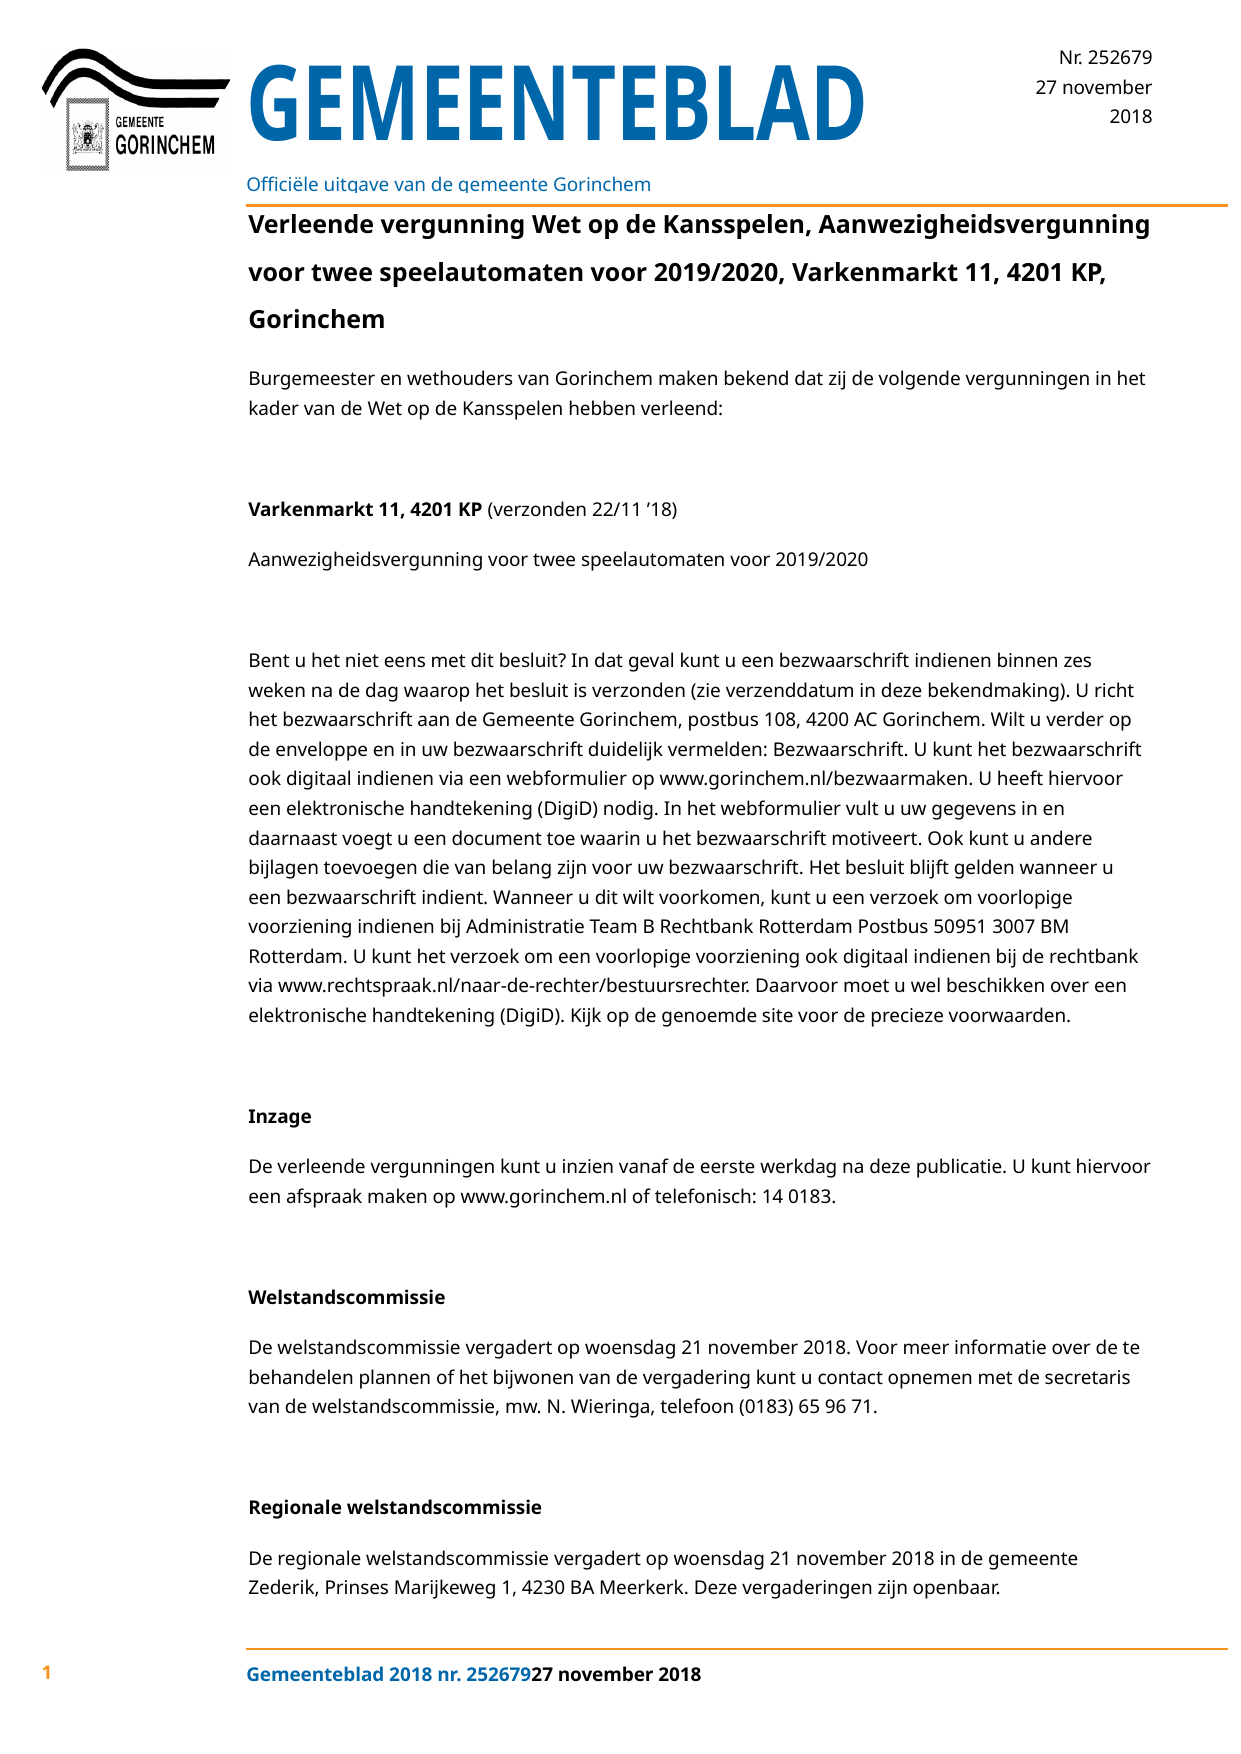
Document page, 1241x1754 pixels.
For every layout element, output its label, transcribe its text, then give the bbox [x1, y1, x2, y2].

text Bent u het niet eens met dit besluit? In dat geval kunt u een bezwaarschrift indienen binnen zes weken na de dag waarop het besluit is verzonden (zie verzenddatum in deze bekendmaking). U richt het bezwaarschrift aan de Gemeente Gorinchem, postbus 108, 4200 AC Gorinchem. Wilt u verder op de enveloppe en in uw bezwaarschrift duidelijk vermelden: Bezwaarschrift. U kunt het bezwaarschrift ook digitaal indienen via een webformulier op www.gorinchem.nl/bezwaarmaken. U heeft hiervoor een elektronische handtekening (DigiD) nodig. In het webformulier vult u uw gegevens in en daarnaast voegt u een document toe waarin u het bezwaarschrift motiveert. Ook kunt u andere bijlagen toevoegen die van belang zijn voor uw bezwaarschrift. Het besluit blijft gelden wanneer u een bezwaarschrift indient. Wanneer u dit wilt voorkomen, kunt u een verzoek om voorlopige voorziening indienen bij Administratie Team B Rechtbank Rotterdam Postbus 50951 3007 BM Rotterdam. U kunt het verzoek om een voorlopige voorziening ook digitaal indienen bij de rechtbank via www.rechtspraak.nl/naar-de-rechter/bestuursrechter. Daarvoor moet u wel beschikken over een elektronische handtekening (DigiD). Kijk op de genoemde site voor de precieze voorwaarden. [248, 647, 1152, 1028]
text De verleende vergunningen kunt u inzien vanaf de eerste werkdag na deze publicatie. U kunt hiervoor een afspraak maken op www.gorinchem.nl of telefonisch: 14 0183. [248, 1153, 1152, 1209]
text Inzage [248, 1103, 1152, 1129]
text De welstandscommissie vergadert op woensdag 21 november 2018. Voor meer informatie over de te behandelen plannen of het bijwonen van de vergadering kunt u contact opnemen met de secretaris van de welstandscommissie, mw. N. Wieringa, telefoon (0183) 65 96 71. [248, 1334, 1152, 1419]
text Regionale welstandscommissie [248, 1494, 1152, 1520]
text Burgemeester en wethouders van Gorinchem maken bekend dat zij de volgende vergunningen in het kader van de Wet op de Kansspelen hebben verleend: [248, 366, 1152, 421]
text Varkenmarkt 11, 4201 KP (verzonden 22/11 ’18) [248, 496, 1152, 522]
text Aanwezigheidsvergunning voor twee speelautomaten voor 2019/2020 [248, 546, 1152, 572]
text De regionale welstandscommissie vergadert op woensdag 21 november 2018 in de gemeente Zederik, Prinses Marijkeweg 1, 4230 BA Meerkerk. Deze vergaderingen zijn openbaar. [248, 1545, 1152, 1600]
text Verleende vergunning Wet op de Kansspelen, Aanwezigheidsvergunning voor twee speelautomaten voor 2019/2020, Varkenmarkt 11, 4201 KP, Gorinchem [248, 207, 1152, 336]
picture [41, 47, 231, 172]
text Welstandscommissie [248, 1284, 1152, 1309]
